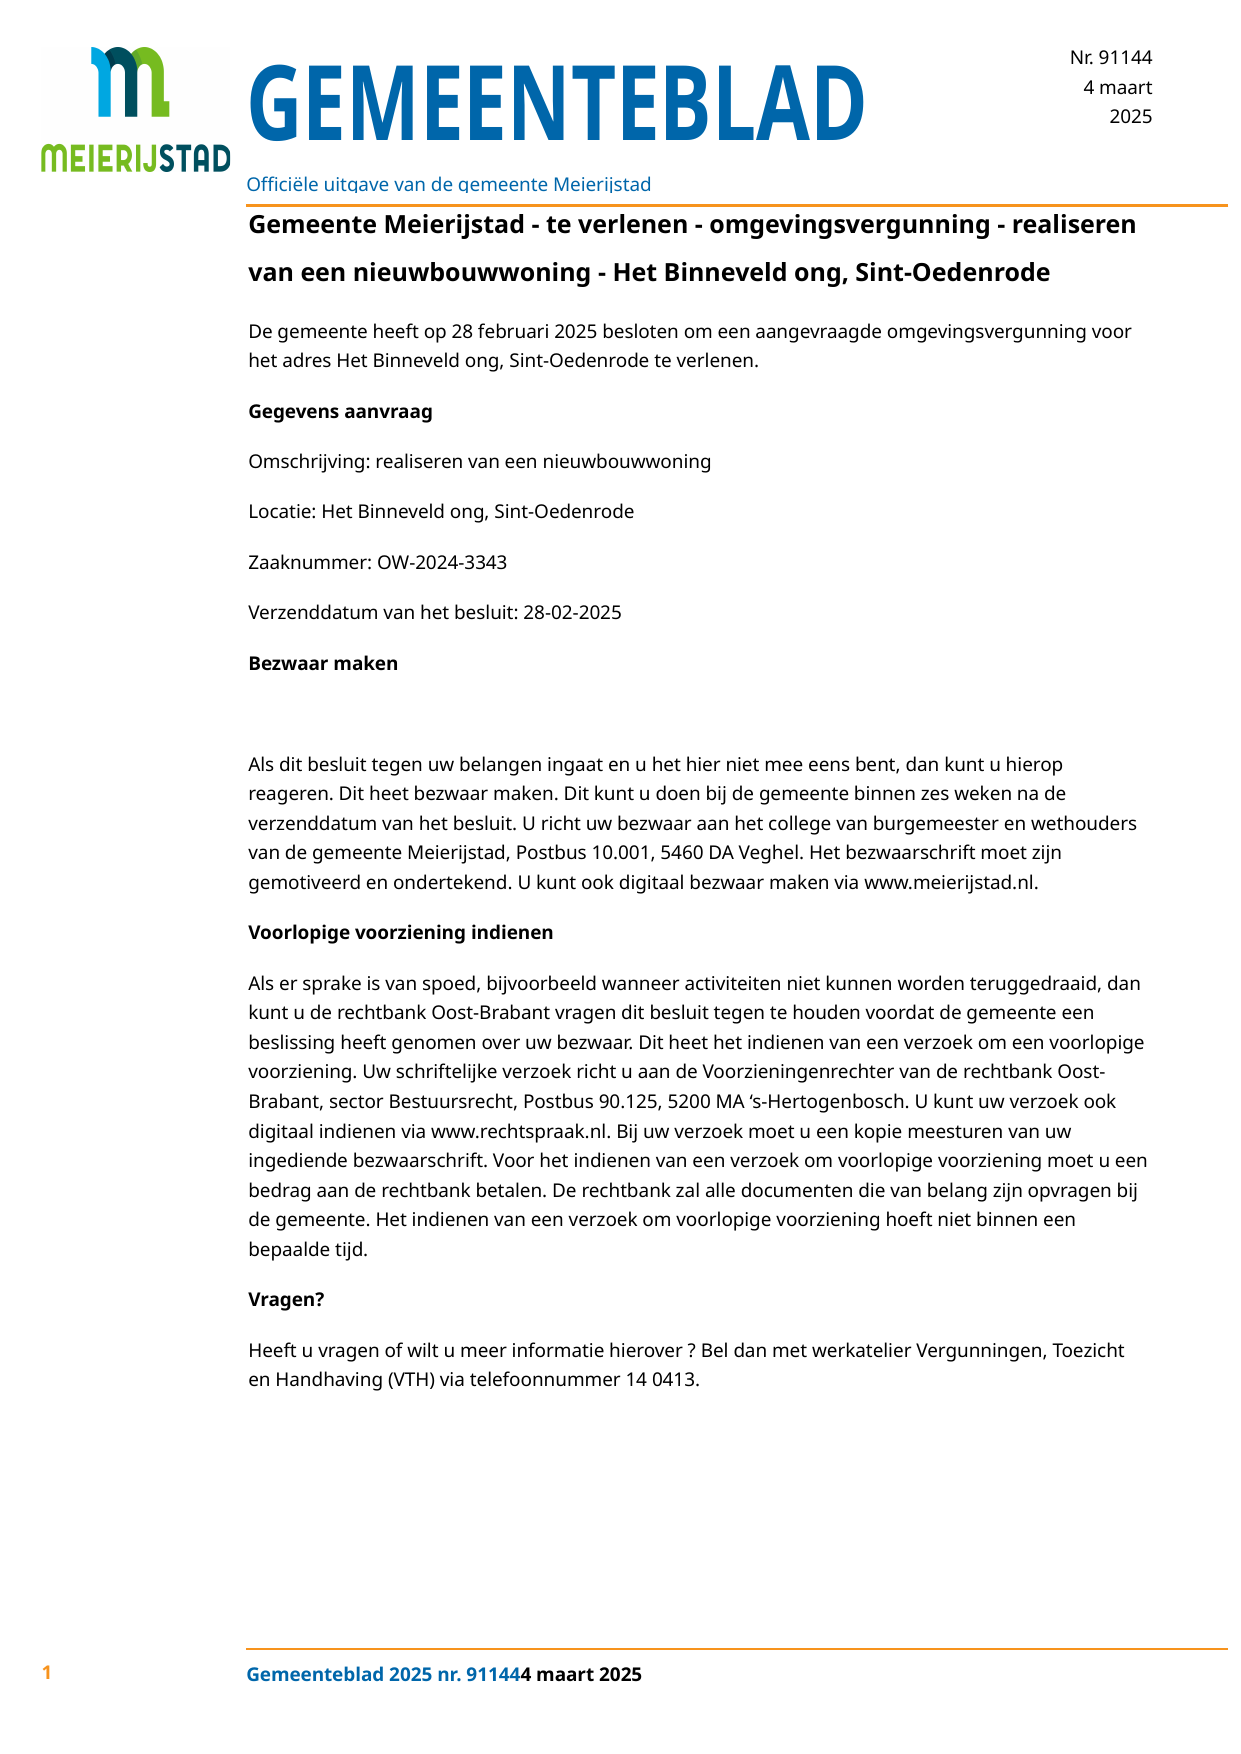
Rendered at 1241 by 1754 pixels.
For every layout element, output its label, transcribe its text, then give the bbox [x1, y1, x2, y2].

text Gemeente Meierijstad - te verlenen - omgevingsvergunning - realiseren van een nieuwbouwwoning - Het Binneveld ong, Sint-Oedenrode [248, 207, 1152, 288]
text De gemeente heeft op 28 februari 2025 besloten om een aangevraagde omgevingsvergunning voor het adres Het Binneveld ong, Sint-Oedenrode te verlenen. [248, 318, 1152, 373]
text Zaaknummer: OW-2024-3343 [248, 549, 1152, 575]
text Vragen? [248, 1287, 1152, 1312]
text Als dit besluit tegen uw belangen ingaat en u het hier niet mee eens bent, dan kunt u hierop reageren. Dit heet bezwaar maken. Dit kunt u doen bij de gemeente binnen zes weken na de verzenddatum van het besluit. U richt uw bezwaar aan het college van burgemeester en wethouders van de gemeente Meierijstad, Postbus 10.001, 5460 DA Veghel. Het bezwaarschrift moet zijn gemotiveerd en ondertekend. U kunt ook digitaal bezwaar maken via www.meierijstad.nl. [248, 751, 1152, 895]
text Gegevens aanvraag [248, 398, 1152, 424]
text Locatie: Het Binneveld ong, Sint-Oedenrode [248, 499, 1152, 524]
picture [41, 47, 231, 172]
text Heeft u vragen of wilt u meer informatie hierover ? Bel dan met werkatelier Vergunningen, Toezicht en Handhaving (VTH) via telefoonnummer 14 0413. [248, 1337, 1152, 1392]
text Bezwaar maken [248, 650, 1152, 676]
text Als er sprake is van spoed, bijvoorbeeld wanneer activiteiten niet kunnen worden teruggedraaid, dan kunt u de rechtbank Oost-Brabant vragen dit besluit tegen te houden voordat de gemeente een beslissing heeft genomen over uw bezwaar. Dit heet het indienen van een verzoek om een voorlopige voorziening. Uw schriftelijke verzoek richt u aan de Voorzieningenrechter van de rechtbank Oost-Brabant, sector Bestuursrecht, Postbus 90.125, 5200 MA ‘s-Hertogenbosch. U kunt uw verzoek ook digitaal indienen via www.rechtspraak.nl. Bij uw verzoek moet u een kopie meesturen van uw ingediende bezwaarschrift. Voor het indienen van een verzoek om voorlopige voorziening moet u een bedrag aan de rechtbank betalen. De rechtbank zal alle documenten die van belang zijn opvragen bij de gemeente. Het indienen van een verzoek om voorlopige voorziening hoeft niet binnen een bepaalde tijd. [248, 970, 1152, 1262]
text Voorlopige voorziening indienen [248, 919, 1152, 945]
text Omschrijving: realiseren van een nieuwbouwwoning [248, 448, 1152, 474]
text Verzenddatum van het besluit: 28-02-2025 [248, 599, 1152, 625]
